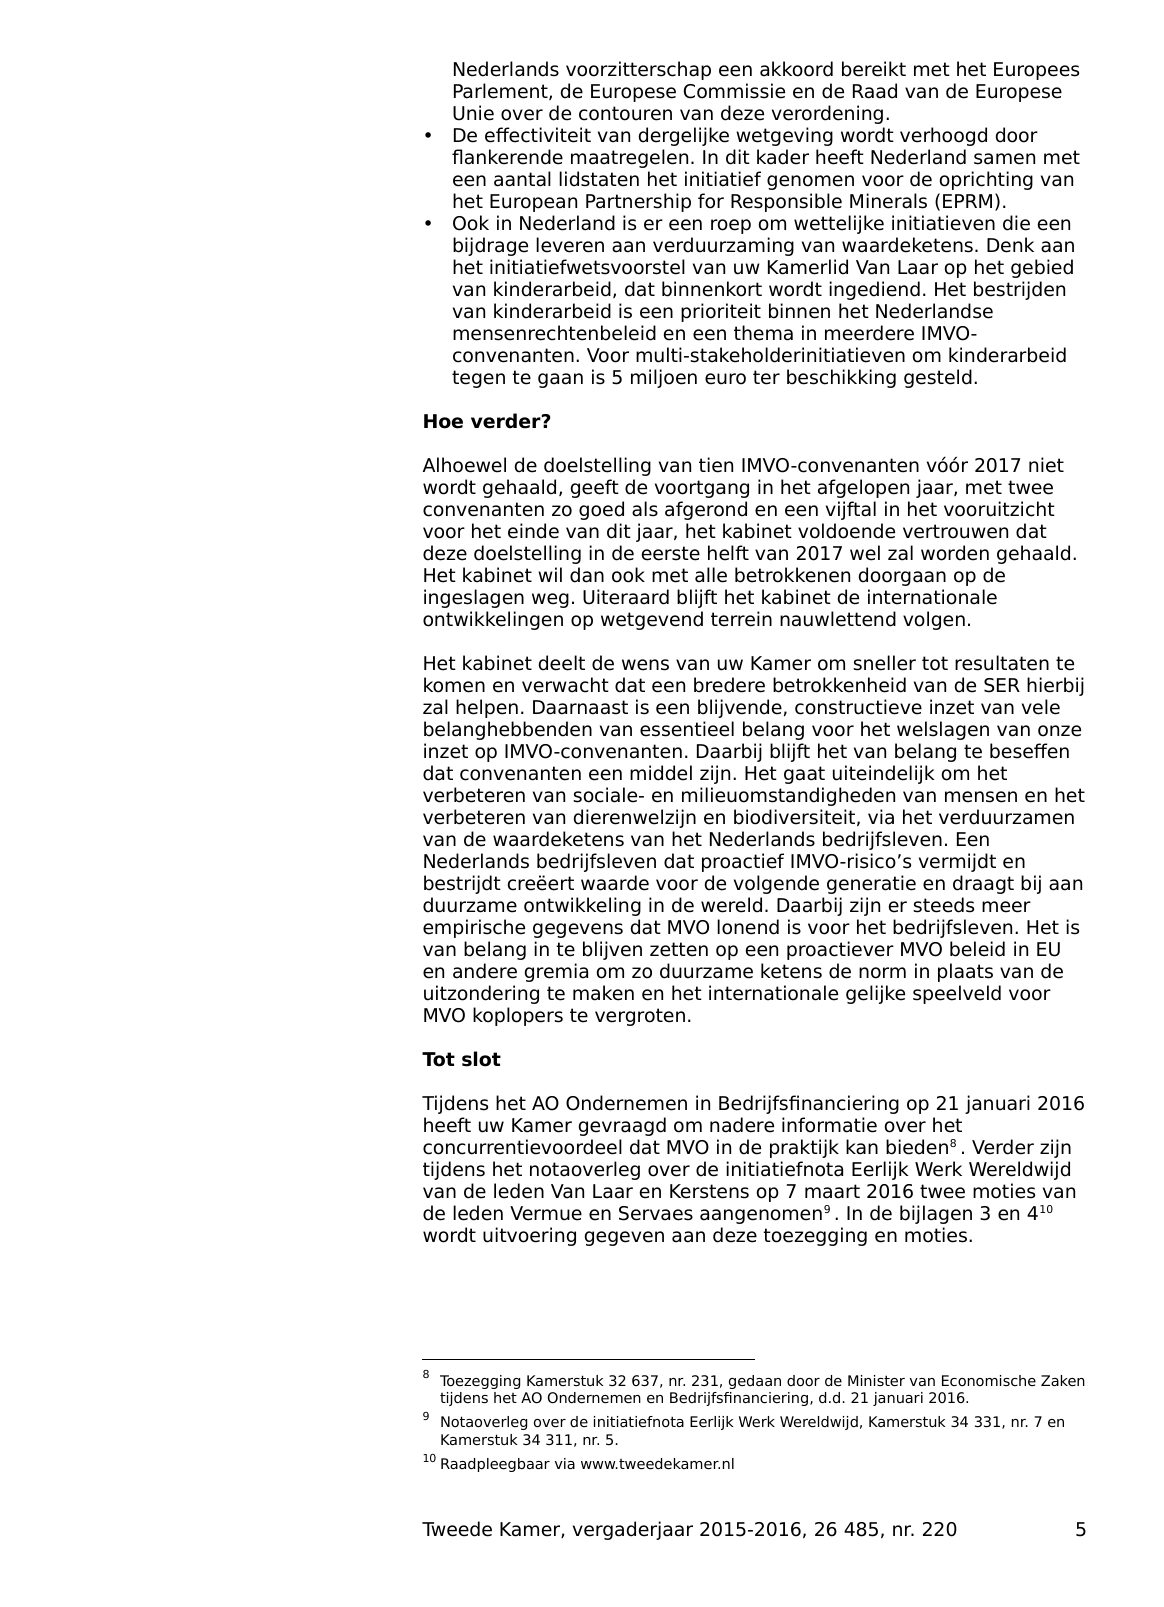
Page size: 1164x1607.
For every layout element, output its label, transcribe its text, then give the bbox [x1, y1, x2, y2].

text • De effectiviteit van dergelijke wetgeving wordt verhoogd door flankerende maatregelen. In dit kader heeft Nederland samen met een aantal lidstaten het initiatief genomen voor de oprichting van het European Partnership for Responsible Minerals (EPRM). [422, 125, 1087, 213]
text Alhoewel de doelstelling van tien IMVO-convenanten vóór 2017 niet wordt gehaald, geeft de voortgang in het afgelopen jaar, met twee convenanten zo goed als afgerond en een vijftal in het vooruitzicht voor het einde van dit jaar, het kabinet voldoende vertrouwen dat deze doelstelling in de eerste helft van 2017 wel zal worden gehaald. Het kabinet wil dan ook met alle betrokkenen doorgaan op de ingeslagen weg. Uiteraard blijft het kabinet de internationale ontwikkelingen op wetgevend terrein nauwlettend volgen. [422, 455, 1087, 631]
text Nederlands voorzitterschap een akkoord bereikt met het Europees Parlement, de Europese Commissie en de Raad van de Europese Unie over de contouren van deze verordening. [422, 59, 1087, 125]
text Het kabinet deelt de wens van uw Kamer om sneller tot resultaten te komen en verwacht dat een bredere betrokkenheid van de SER hierbij zal helpen. Daarnaast is een blijvende, constructieve inzet van vele belanghebbenden van essentieel belang voor het welslagen van onze inzet op IMVO-convenanten. Daarbij blijft het van belang te beseffen dat convenanten een middel zijn. Het gaat uiteindelijk om het verbeteren van sociale- en milieuomstandigheden van mensen en het verbeteren van dierenwelzijn en biodiversiteit, via het verduurzamen van de waardeketens van het Nederlands bedrijfsleven. Een Nederlands bedrijfsleven dat proactief IMVO-risico’s vermijdt en bestrijdt creëert waarde voor de volgende generatie en draagt bij aan duurzame ontwikkeling in de wereld. Daarbij zijn er steeds meer empirische gegevens dat MVO lonend is voor het bedrijfsleven. Het is van belang in te blijven zetten op een proactiever MVO beleid in EU en andere gremia om zo duurzame ketens de norm in plaats van de uitzondering te maken en het internationale gelijke speelveld voor MVO koplopers te vergroten. [422, 653, 1087, 1027]
text • Ook in Nederland is er een roep om wettelijke initiatieven die een bijdrage leveren aan verduurzaming van waardeketens. Denk aan het initiatiefwetsvoorstel van uw Kamerlid Van Laar op het gebied van kinderarbeid, dat binnenkort wordt ingediend. Het bestrijden van kinderarbeid is een prioriteit binnen het Nederlandse mensenrechtenbeleid en een thema in meerdere IMVO-convenanten. Voor multi-stakeholderinitiatieven om kinderarbeid tegen te gaan is 5 miljoen euro ter beschikking gesteld. [422, 213, 1087, 389]
subtitle Tot slot [422, 1049, 1087, 1071]
text Toezegging Kamerstuk 32 637, nr. 231, gedaan door de Minister van Economische Zaken tijdens het AO Ondernemen en Bedrijfsfinanciering, d.d. 21 januari 2016. [422, 1368, 1087, 1407]
subtitle Hoe verder? [422, 411, 1087, 433]
text Tijdens het AO Ondernemen in Bedrijfsfinanciering op 21 januari 2016 heeft uw Kamer gevraagd om nadere informatie over het concurrentievoordeel dat MVO in de praktijk kan bieden. Verder zijn tijdens het notaoverleg over de initiatiefnota Eerlijk Werk Wereldwijd van de leden Van Laar en Kerstens op 7 maart 2016 twee moties van de leden Vermue en Servaes aangenomen. In de bijlagen 3 en 4 wordt uitvoering gegeven aan deze toezegging en moties. [422, 1093, 1087, 1247]
text Notaoverleg over de initiatiefnota Eerlijk Werk Wereldwijd, Kamerstuk 34 331, nr. 7 en Kamerstuk 34 311, nr. 5. [422, 1410, 1087, 1449]
text Raadpleegbaar via www.tweedekamer.nl [422, 1452, 1087, 1474]
